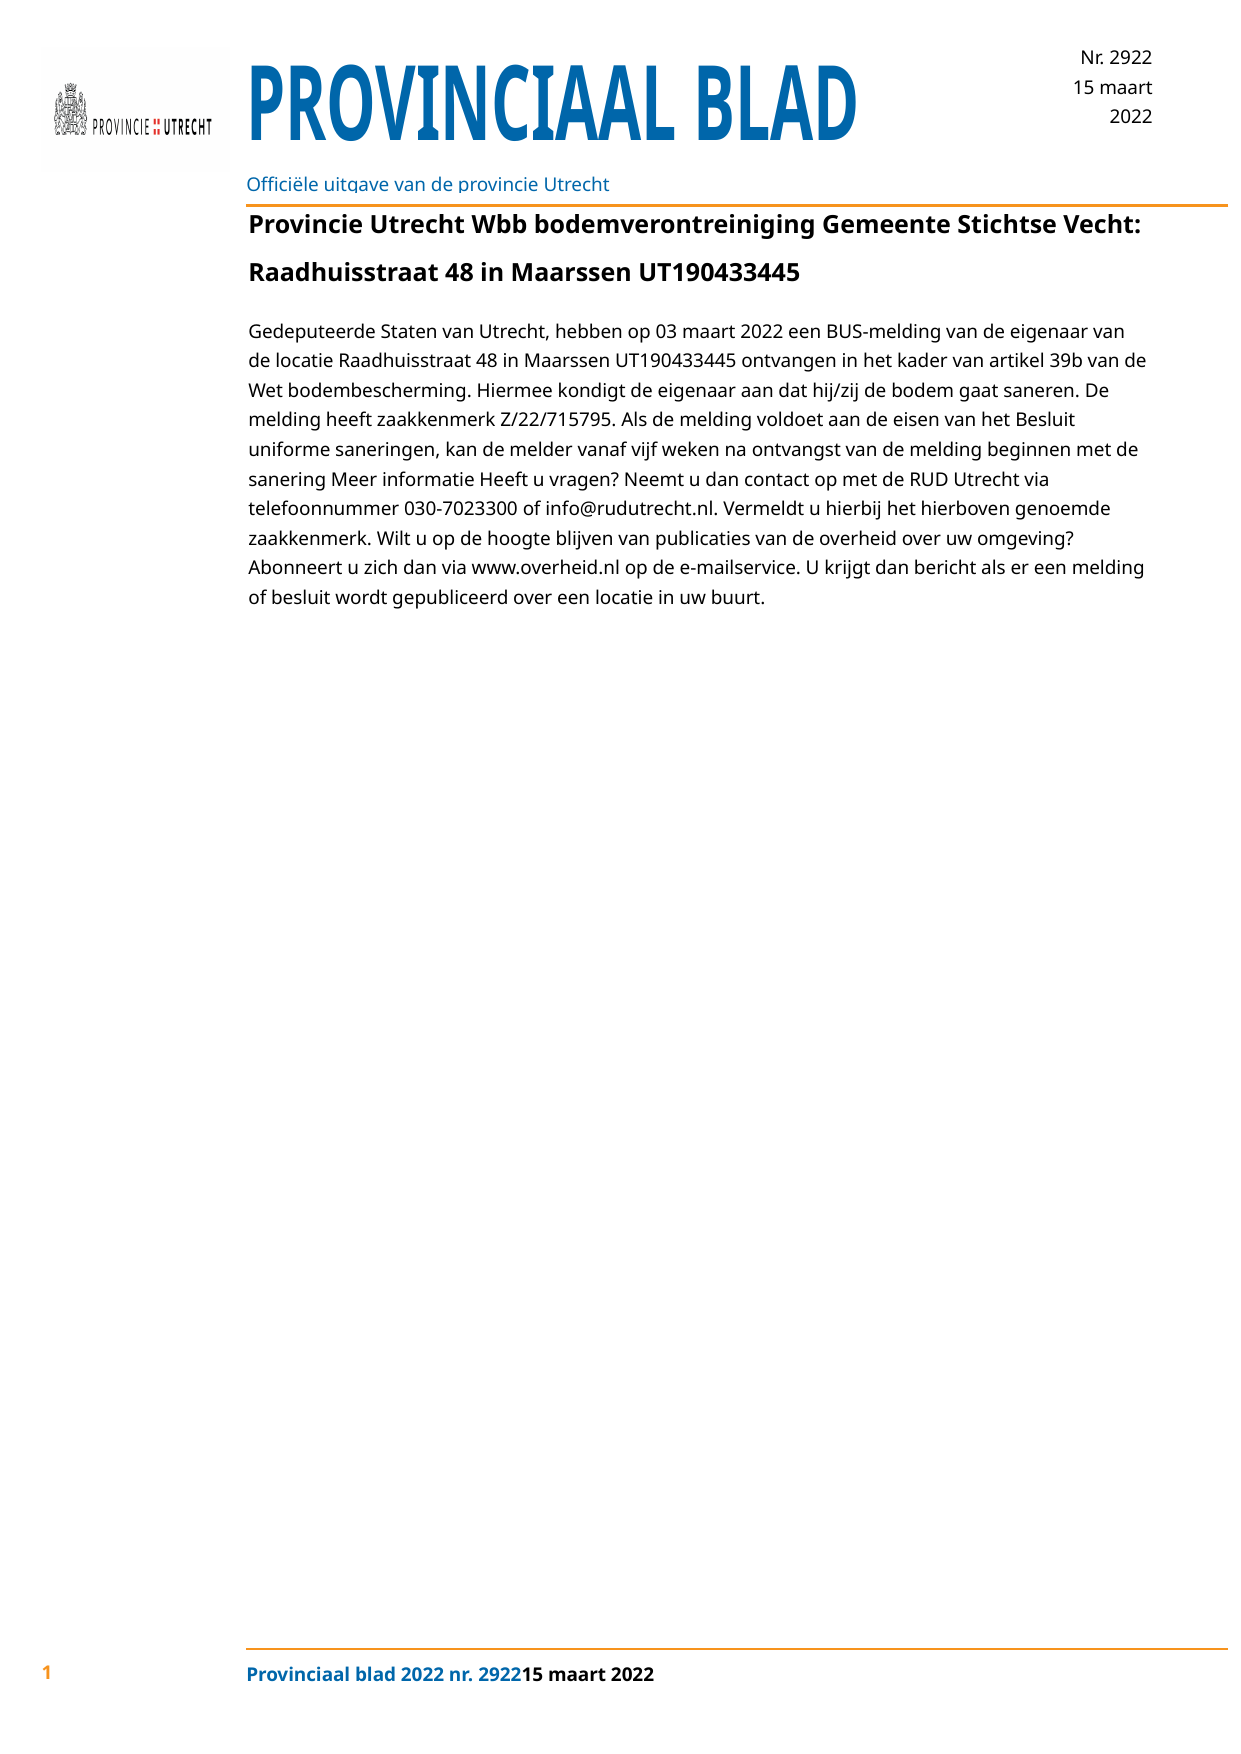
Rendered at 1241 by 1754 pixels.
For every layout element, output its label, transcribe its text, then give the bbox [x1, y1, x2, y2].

text Gedeputeerde Staten van Utrecht, hebben op 03 maart 2022 een BUS-melding van de eigenaar van de locatie Raadhuisstraat 48 in Maarssen UT190433445 ontvangen in het kader van artikel 39b van de Wet bodembescherming. Hiermee kondigt de eigenaar aan dat hij/zij de bodem gaat saneren. De melding heeft zaakkenmerk Z/22/715795. Als de melding voldoet aan de eisen van het Besluit uniforme saneringen, kan de melder vanaf vijf weken na ontvangst van de melding beginnen met de sanering Meer informatie Heeft u vragen? Neemt u dan contact op met de RUD Utrecht via telefoonnummer 030-7023300 of info@rudutrecht.nl. Vermeldt u hierbij het hierboven genoemde zaakkenmerk. Wilt u op de hoogte blijven van publicaties van de overheid over uw omgeving? Abonneert u zich dan via www.overheid.nl op de e-mailservice. U krijgt dan bericht als er een melding of besluit wordt gepubliceerd over een locatie in uw buurt. [248, 318, 1152, 610]
picture [41, 47, 231, 172]
text Provincie Utrecht Wbb bodemverontreiniging Gemeente Stichtse Vecht: Raadhuisstraat 48 in Maarssen UT190433445 [248, 207, 1152, 288]
